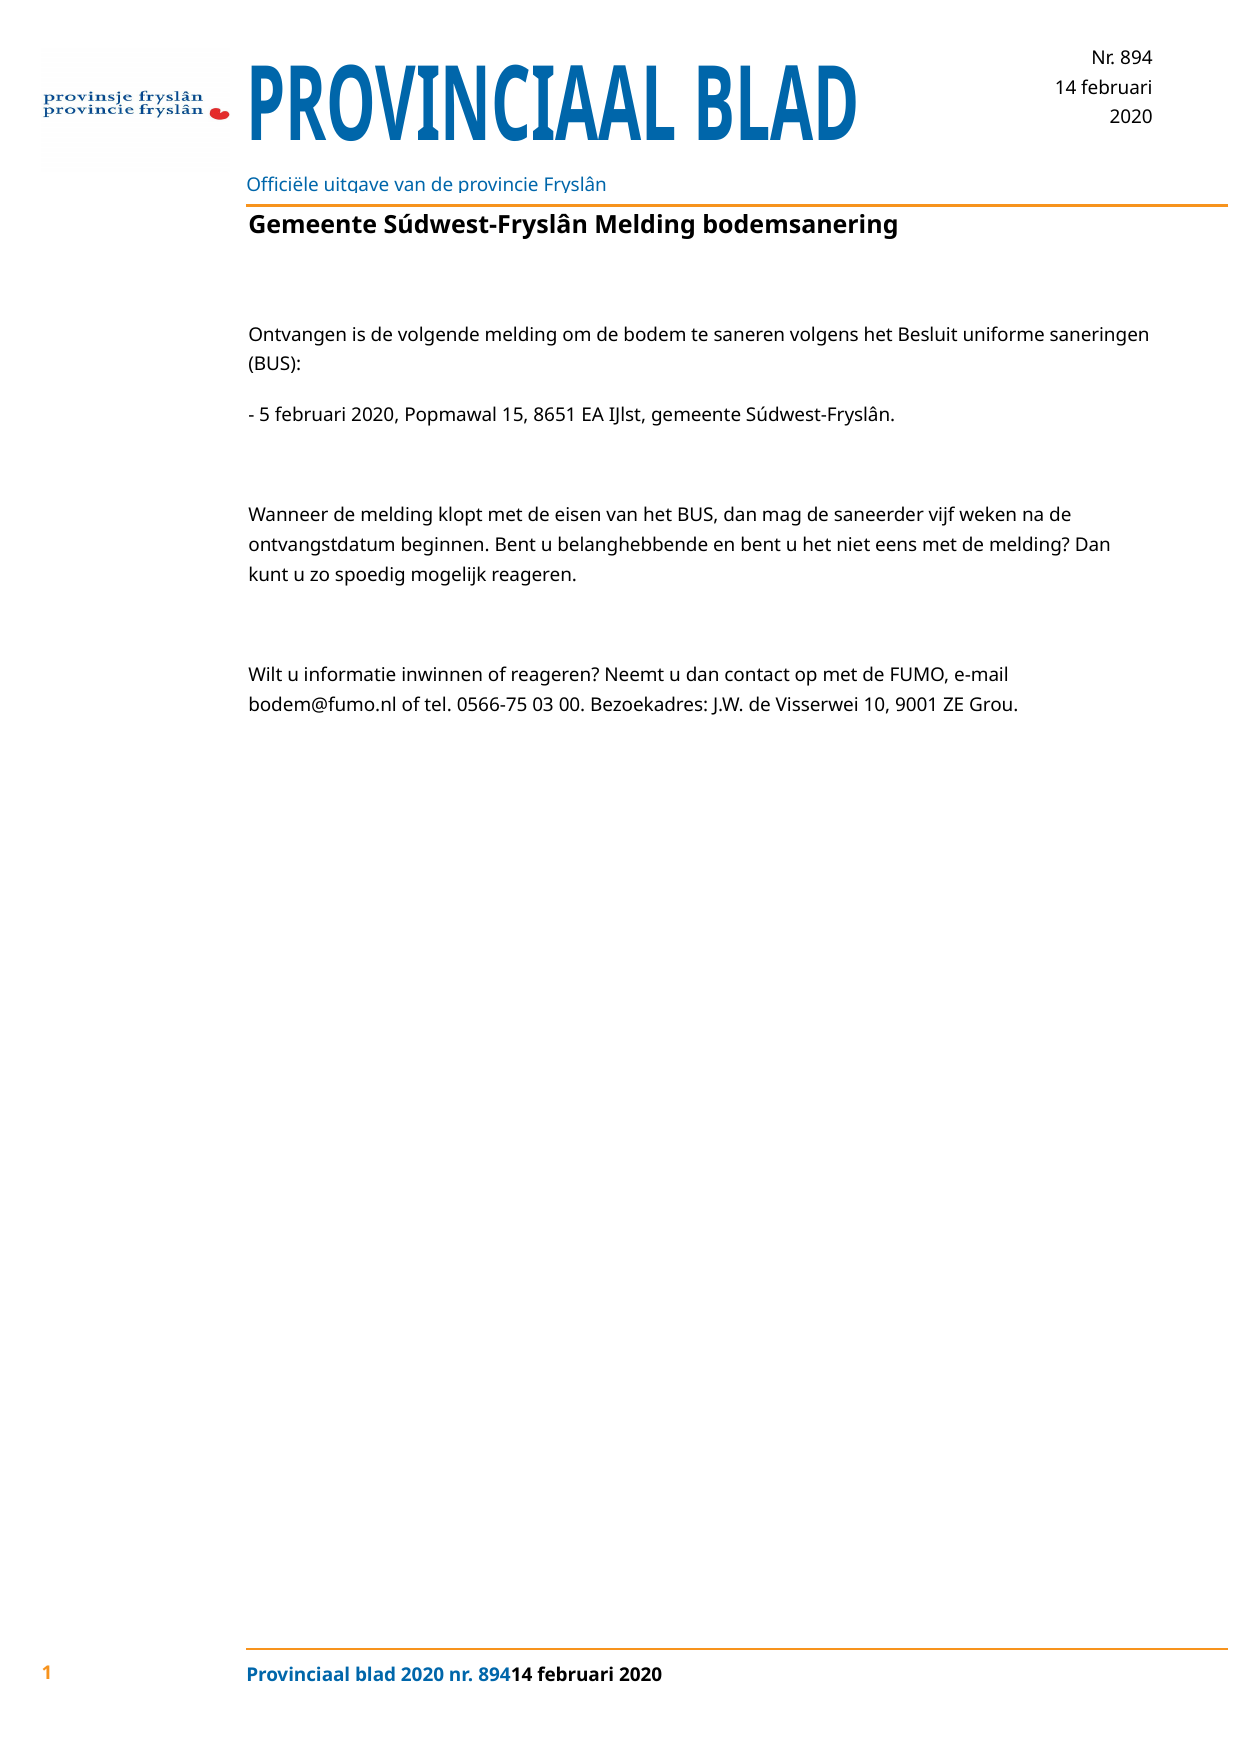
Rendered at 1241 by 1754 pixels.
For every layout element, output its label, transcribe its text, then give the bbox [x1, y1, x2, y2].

text Wilt u informatie inwinnen of reageren? Neemt u dan contact op met de FUMO, e-mail bodem@fumo.nl of tel. 0566-75 03 00. Bezoekadres: J.W. de Visserwei 10, 9001 ZE Grou. [248, 662, 1152, 717]
text - 5 februari 2020, Popmawal 15, 8651 EA IJlst, gemeente Súdwest-Fryslân. [248, 401, 1152, 426]
text Wanneer de melding klopt met de eisen van het BUS, dan mag de saneerder vijf weken na de ontvangstdatum beginnen. Bent u belanghebbende en bent u het niet eens met de melding? Dan kunt u zo spoedig mogelijk reageren. [248, 502, 1152, 586]
picture [41, 47, 231, 172]
text Gemeente Súdwest-Fryslân Melding bodemsanering [248, 207, 1152, 241]
text Ontvangen is de volgende melding om de bodem te saneren volgens het Besluit uniforme saneringen (BUS): [248, 321, 1152, 376]
